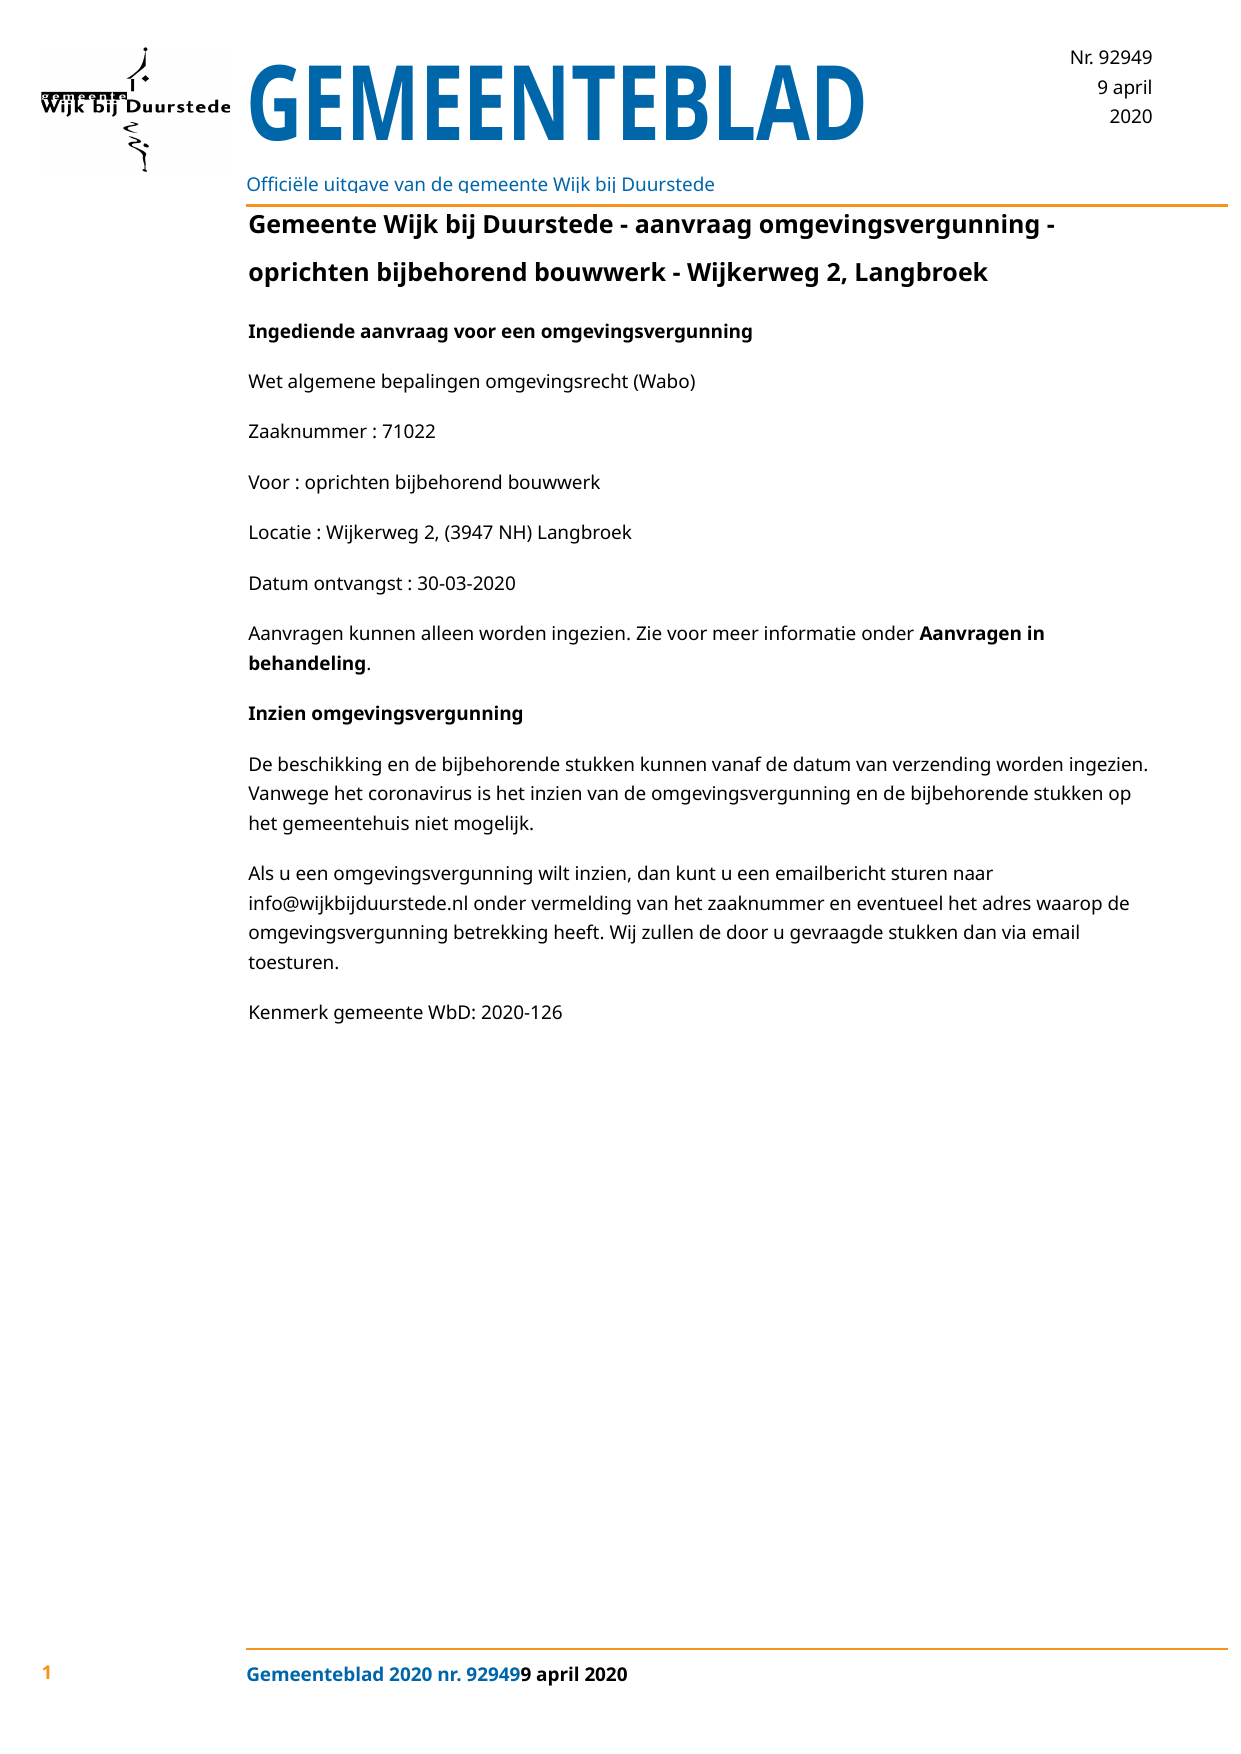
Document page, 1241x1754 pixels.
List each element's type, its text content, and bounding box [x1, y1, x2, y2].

text Kenmerk gemeente WbD: 2020-126 [248, 999, 1152, 1025]
text Ingediende aanvraag voor een omgevingsvergunning [248, 318, 1152, 344]
picture [41, 47, 231, 172]
text Zaaknummer : 71022 [248, 419, 1152, 444]
text Als u een omgevingsvergunning wilt inzien, dan kunt u een emailbericht sturen naar info@wijkbijduurstede.nl onder vermelding van het zaaknummer en eventueel het adres waarop de omgevingsvergunning betrekking heeft. Wij zullen de door u gevraagde stukken dan via email toesturen. [248, 860, 1152, 975]
text Gemeente Wijk bij Duurstede - aanvraag omgevingsvergunning - oprichten bijbehorend bouwwerk - Wijkerweg 2, Langbroek [248, 207, 1152, 288]
text Locatie : Wijkerweg 2, (3947 NH) Langbroek [248, 519, 1152, 545]
text Datum ontvangst : 30-03-2020 [248, 570, 1152, 596]
text De beschikking en de bijbehorende stukken kunnen vanaf de datum van verzending worden ingezien. Vanwege het coronavirus is het inzien van de omgevingsvergunning en de bijbehorende stukken op het gemeentehuis niet mogelijk. [248, 751, 1152, 836]
text Wet algemene bepalingen omgevingsrecht (Wabo) [248, 368, 1152, 394]
text Voor : oprichten bijbehorend bouwwerk [248, 469, 1152, 495]
text Inzien omgevingsvergunning [248, 700, 1152, 726]
text Aanvragen kunnen alleen worden ingezien. Zie voor meer informatie onder Aanvragen in behandeling. [248, 620, 1152, 676]
